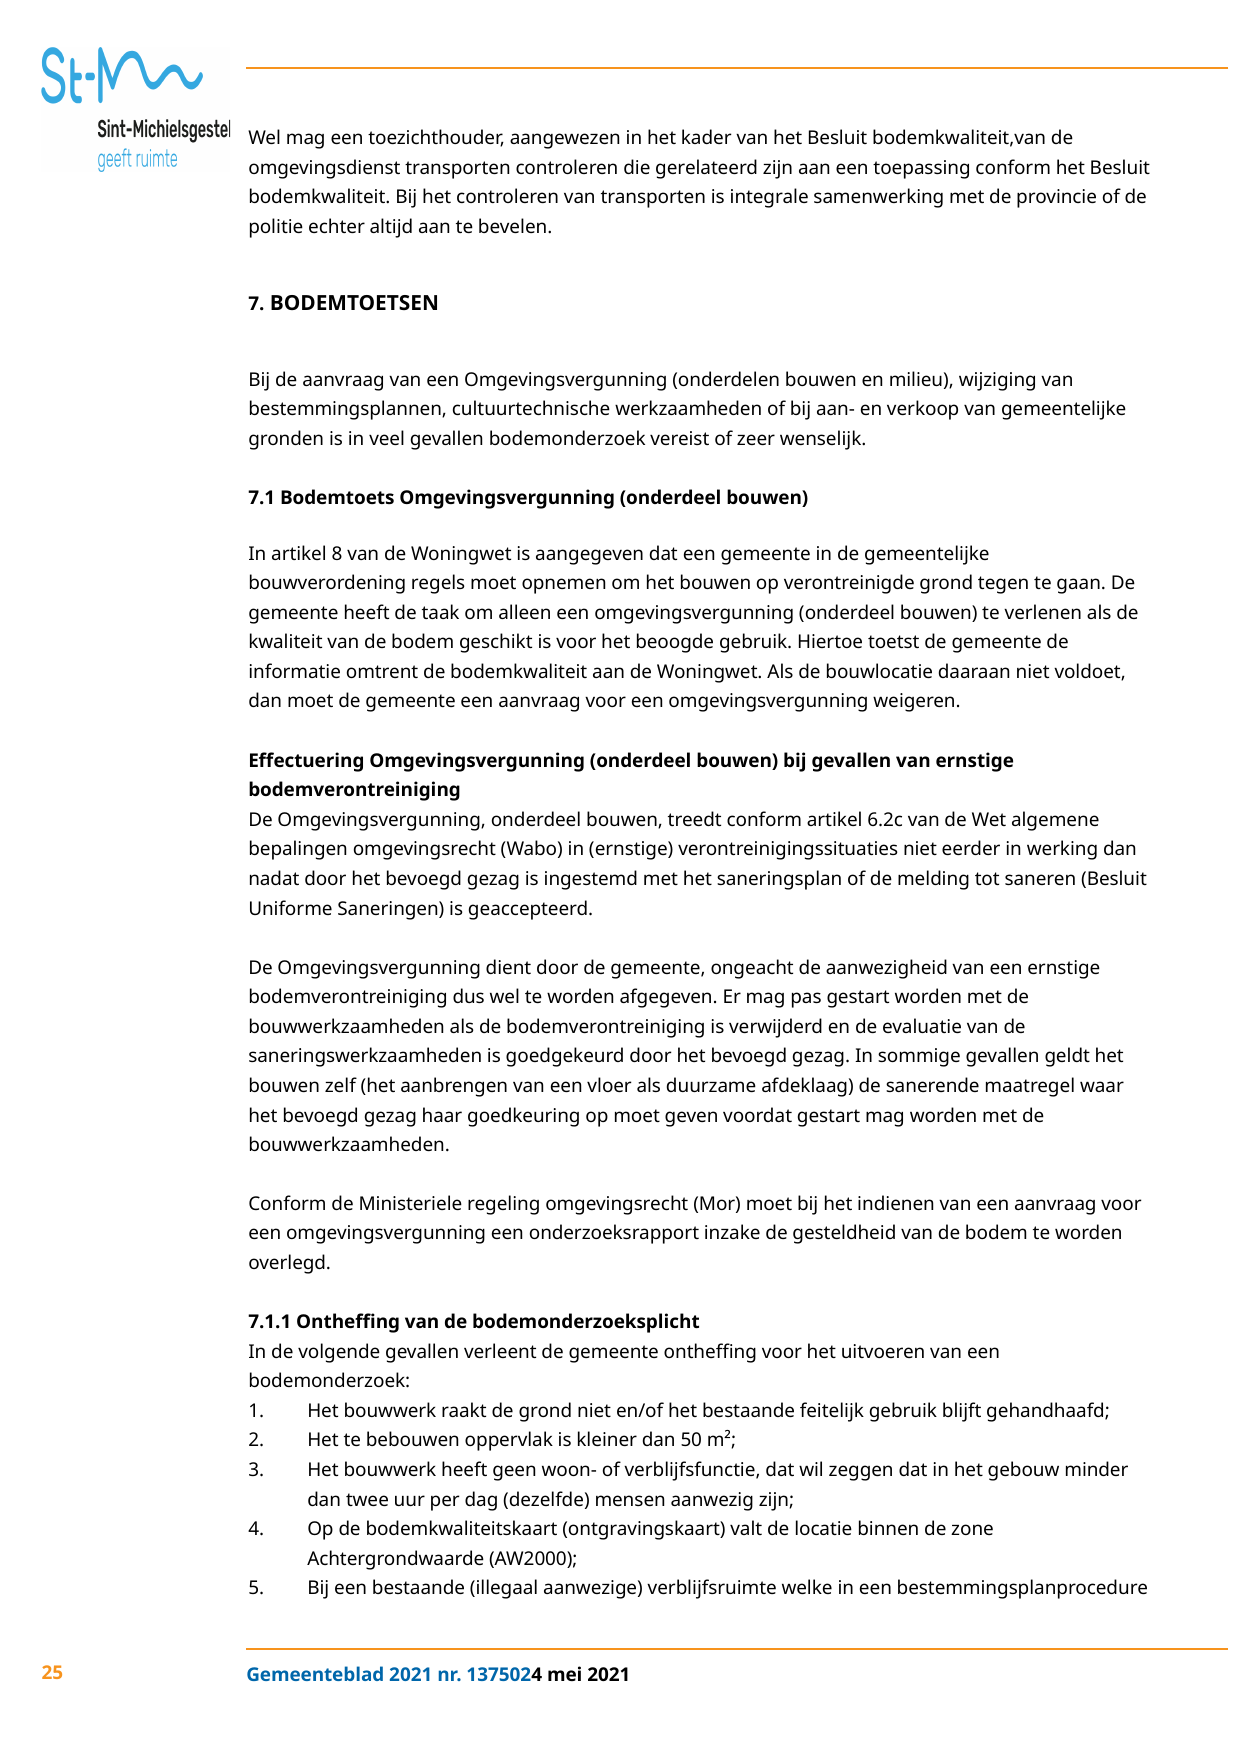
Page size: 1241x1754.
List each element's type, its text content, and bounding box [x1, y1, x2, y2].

text In artikel 8 van de Woningwet is aangegeven dat een gemeente in de gemeentelijke bouwverordening regels moet opnemen om het bouwen op verontreinigde grond tegen te gaan. De gemeente heeft de taak om alleen een omgevingsvergunning (onderdeel bouwen) te verlenen als de kwaliteit van de bodem geschikt is voor het beoogde gebruik. Hiertoe toetst de gemeente de informatie omtrent de bodemkwaliteit aan de Woningwet. Als de bouwlocatie daaraan niet voldoet, dan moet de gemeente een aanvraag voor een omgevingsvergunning weigeren. [248, 540, 1152, 713]
text 7.1.1 Ontheffing van de bodemonderzoeksplicht [248, 1308, 1152, 1334]
list Het bouwwerk raakt de grond niet en/of het bestaande feitelijk gebruik blijft gehandhaafd; [248, 1397, 1152, 1423]
text Bij de aanvraag van een Omgevingsvergunning (onderdelen bouwen en milieu), wijziging van bestemmingsplannen, cultuurtechnische werkzaamheden of bij aan- en verkoop van gemeentelijke gronden is in veel gevallen bodemonderzoek vereist of zeer wenselijk. [248, 366, 1152, 451]
list Het te bebouwen oppervlak is kleiner dan 50 m²; [248, 1427, 1152, 1452]
text In de volgende gevallen verleent de gemeente ontheffing voor het uitvoeren van een bodemonderzoek: [248, 1338, 1152, 1393]
text 7.1 Bodemtoets Omgevingsvergunning (onderdeel bouwen) [248, 484, 1152, 510]
table_header Effectuering Omgevingsvergunning (onderdeel bouwen) bij gevallen van ernstige bodemverontreiniging De Omgevingsvergunning, onderdeel bouwen, treedt conform artikel 6.2c van de Wet algemene bepalingen omgevingsrecht (Wabo) in (ernstige) verontreinigingssituaties niet eerder in werking dan nadat door het bevoegd gezag is ingestemd met het saneringsplan of de melding tot saneren (Besluit Uniforme Saneringen) is geaccepteerd. De Omgevingsvergunning dient door de gemeente, ongeacht de aanwezigheid van een ernstige bodemverontreiniging dus wel te worden afgegeven. Er mag pas gestart worden met de bouwwerkzaamheden als de bodemverontreiniging is verwijderd en de evaluatie van de saneringswerkzaamheden is goedgekeurd door het bevoegd gezag. In sommige gevallen geldt het bouwen zelf (het aanbrengen van een vloer als duurzame afdeklaag) de sanerende maatregel waar het bevoegd gezag haar goedkeuring op moet geven voordat gestart mag worden met de bouwwerkzaamheden. [248, 747, 1152, 1157]
list Het bouwwerk heeft geen woon- of verblijfsfunctie, dat wil zeggen dat in het gebouw minder dan twee uur per dag (dezelfde) mensen aanwezig zijn; [248, 1456, 1152, 1512]
text Conform de Ministeriele regeling omgevingsrecht (Mor) moet bij het indienen van een aanvraag voor een omgevingsvergunning een onderzoeksrapport inzake de gesteldheid van de bodem te worden overlegd. [248, 1190, 1152, 1275]
text 7. BODEMTOETSEN [248, 288, 1152, 317]
text Wel mag een toezichthouder, aangewezen in het kader van het Besluit bodemkwaliteit,van de omgevingsdienst transporten controleren die gerelateerd zijn aan een toepassing conform het Besluit bodemkwaliteit. Bij het controleren van transporten is integrale samenwerking met de provincie of de politie echter altijd aan te bevelen. [248, 124, 1152, 239]
picture [41, 47, 231, 172]
list Bij een bestaande (illegaal aanwezige) verblijfsruimte welke in een bestemmingsplanprocedure [248, 1574, 1152, 1600]
list Op de bodemkwaliteitskaart (ontgravingskaart) valt de locatie binnen de zone Achtergrondwaarde (AW2000); [248, 1515, 1152, 1571]
